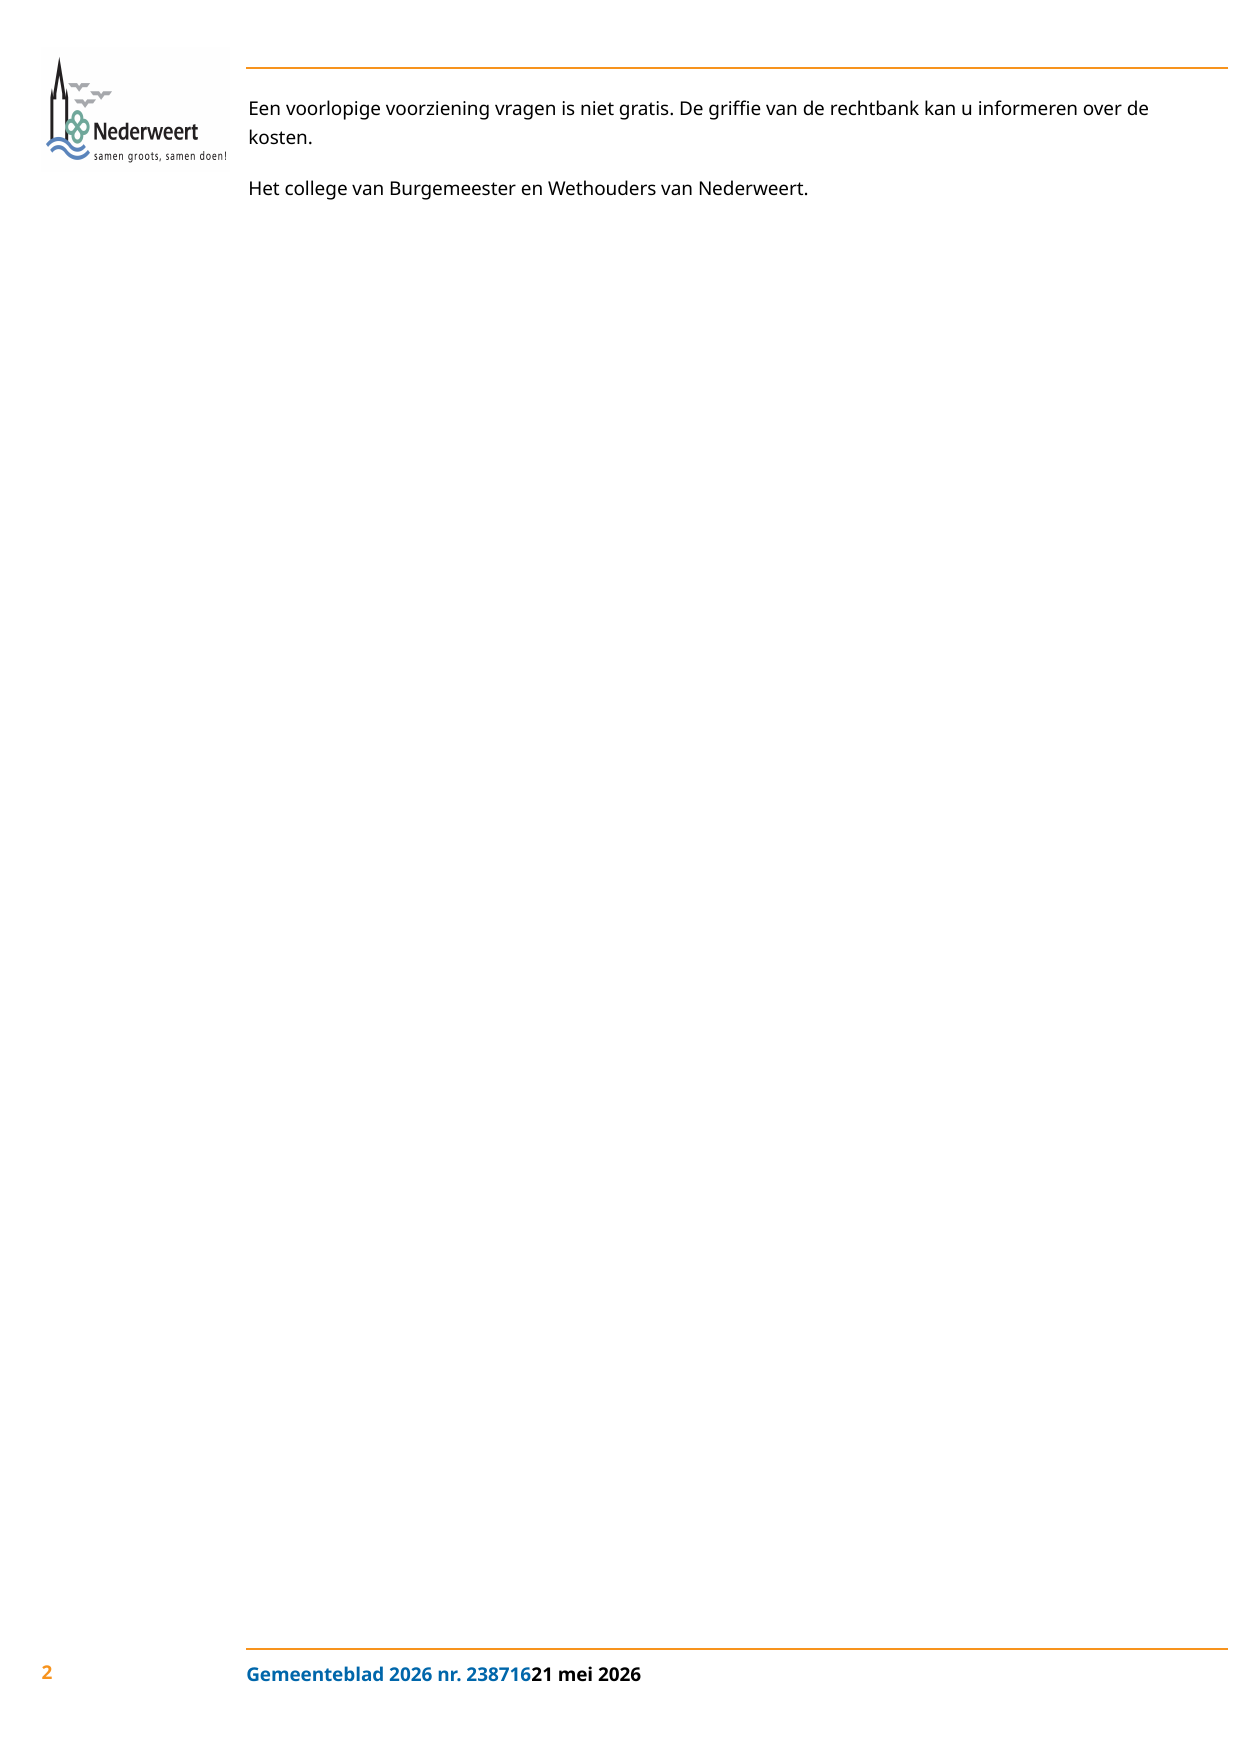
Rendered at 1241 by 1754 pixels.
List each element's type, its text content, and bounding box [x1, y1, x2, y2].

text Een voorlopige voorziening vragen is niet gratis. De griffie van de rechtbank kan u informeren over de kosten. [248, 95, 1152, 150]
picture [41, 47, 231, 172]
text Het college van Burgemeester en Wethouders van Nederweert. [248, 175, 1152, 201]
